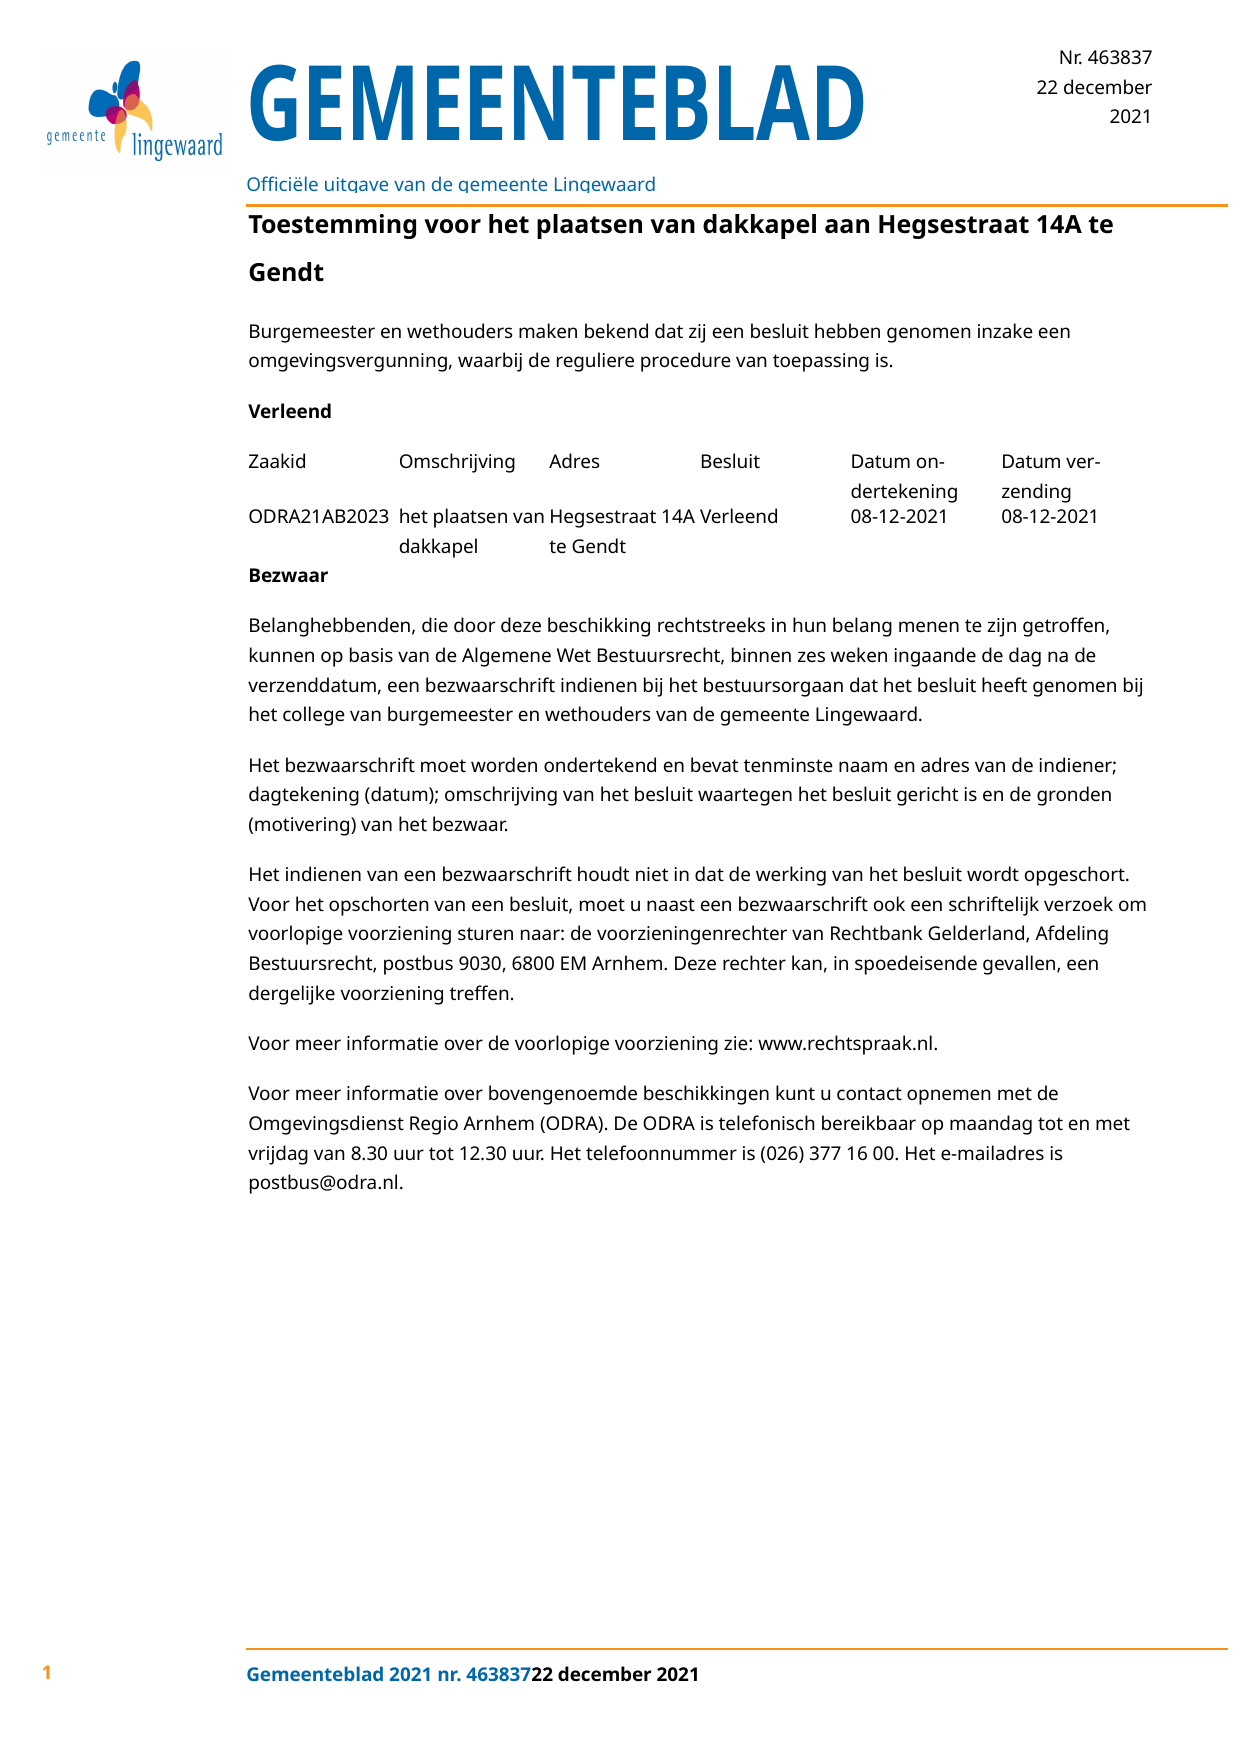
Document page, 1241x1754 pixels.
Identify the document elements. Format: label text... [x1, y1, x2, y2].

text Bezwaar [248, 562, 1152, 588]
table_cell Verleend [700, 504, 850, 559]
text Voor meer informatie over de voorlopige voorziening zie: www.rechtspraak.nl. [248, 1030, 1152, 1056]
table_header Zaakid [248, 449, 398, 504]
text Belanghebbenden, die door deze beschikking rechtstreeks in hun belang menen te zijn getroffen, kunnen op basis van de Algemene Wet Bestuursrecht, binnen zes weken ingaande de dag na de verzenddatum, een bezwaarschrift indienen bij het bestuursorgaan dat het besluit heeft genomen bij het college van burgemeester en wethouders van de gemeente Lingewaard. [248, 613, 1152, 727]
table_header Omschrijving [399, 449, 549, 504]
text Het bezwaarschrift moet worden ondertekend en bevat tenminste naam en adres van de indiener; dagtekening (datum); omschrijving van het besluit waartegen het besluit gericht is en de gronden (motivering) van het bezwaar. [248, 752, 1152, 837]
picture [41, 47, 231, 172]
table_header Datum on-dertekening [850, 449, 1001, 504]
table_header Besluit [700, 449, 850, 504]
text Burgemeester en wethouders maken bekend dat zij een besluit hebben genomen inzake een omgevingsvergunning, waarbij de reguliere procedure van toepassing is. [248, 318, 1152, 373]
text Het indienen van een bezwaarschrift houdt niet in dat de werking van het besluit wordt opgeschort. Voor het opschorten van een besluit, moet u naast een bezwaarschrift ook een schriftelijk verzoek om voorlopige voorziening sturen naar: de voorzieningenrechter van Rechtbank Gelderland, Afdeling Bestuursrecht, postbus 9030, 6800 EM Arnhem. Deze rechter kan, in spoedeisende gevallen, een dergelijke voorziening treffen. [248, 861, 1152, 1006]
text Voor meer informatie over bovengenoemde beschikkingen kunt u contact opnemen met de Omgevingsdienst Regio Arnhem (ODRA). De ODRA is telefonisch bereikbaar op maandag tot en met vrijdag van 8.30 uur tot 12.30 uur. Het telefoonnummer is (026) 377 16 00. Het e-mailadres is postbus@odra.nl. [248, 1081, 1152, 1195]
table_cell ODRA21AB2023 [248, 504, 398, 559]
table_cell Hegsestraat 14A te Gendt [549, 504, 700, 559]
text Toestemming voor het plaatsen van dakkapel aan Hegsestraat 14A te Gendt [248, 207, 1152, 288]
table_header Adres [549, 449, 700, 504]
table_cell 08-12-2021 [1001, 504, 1152, 559]
text Verleend [248, 398, 1152, 424]
table_cell 08-12-2021 [850, 504, 1001, 559]
table_cell het plaatsen van dakkapel [399, 504, 549, 559]
table_header Datum ver-zending [1001, 449, 1152, 504]
